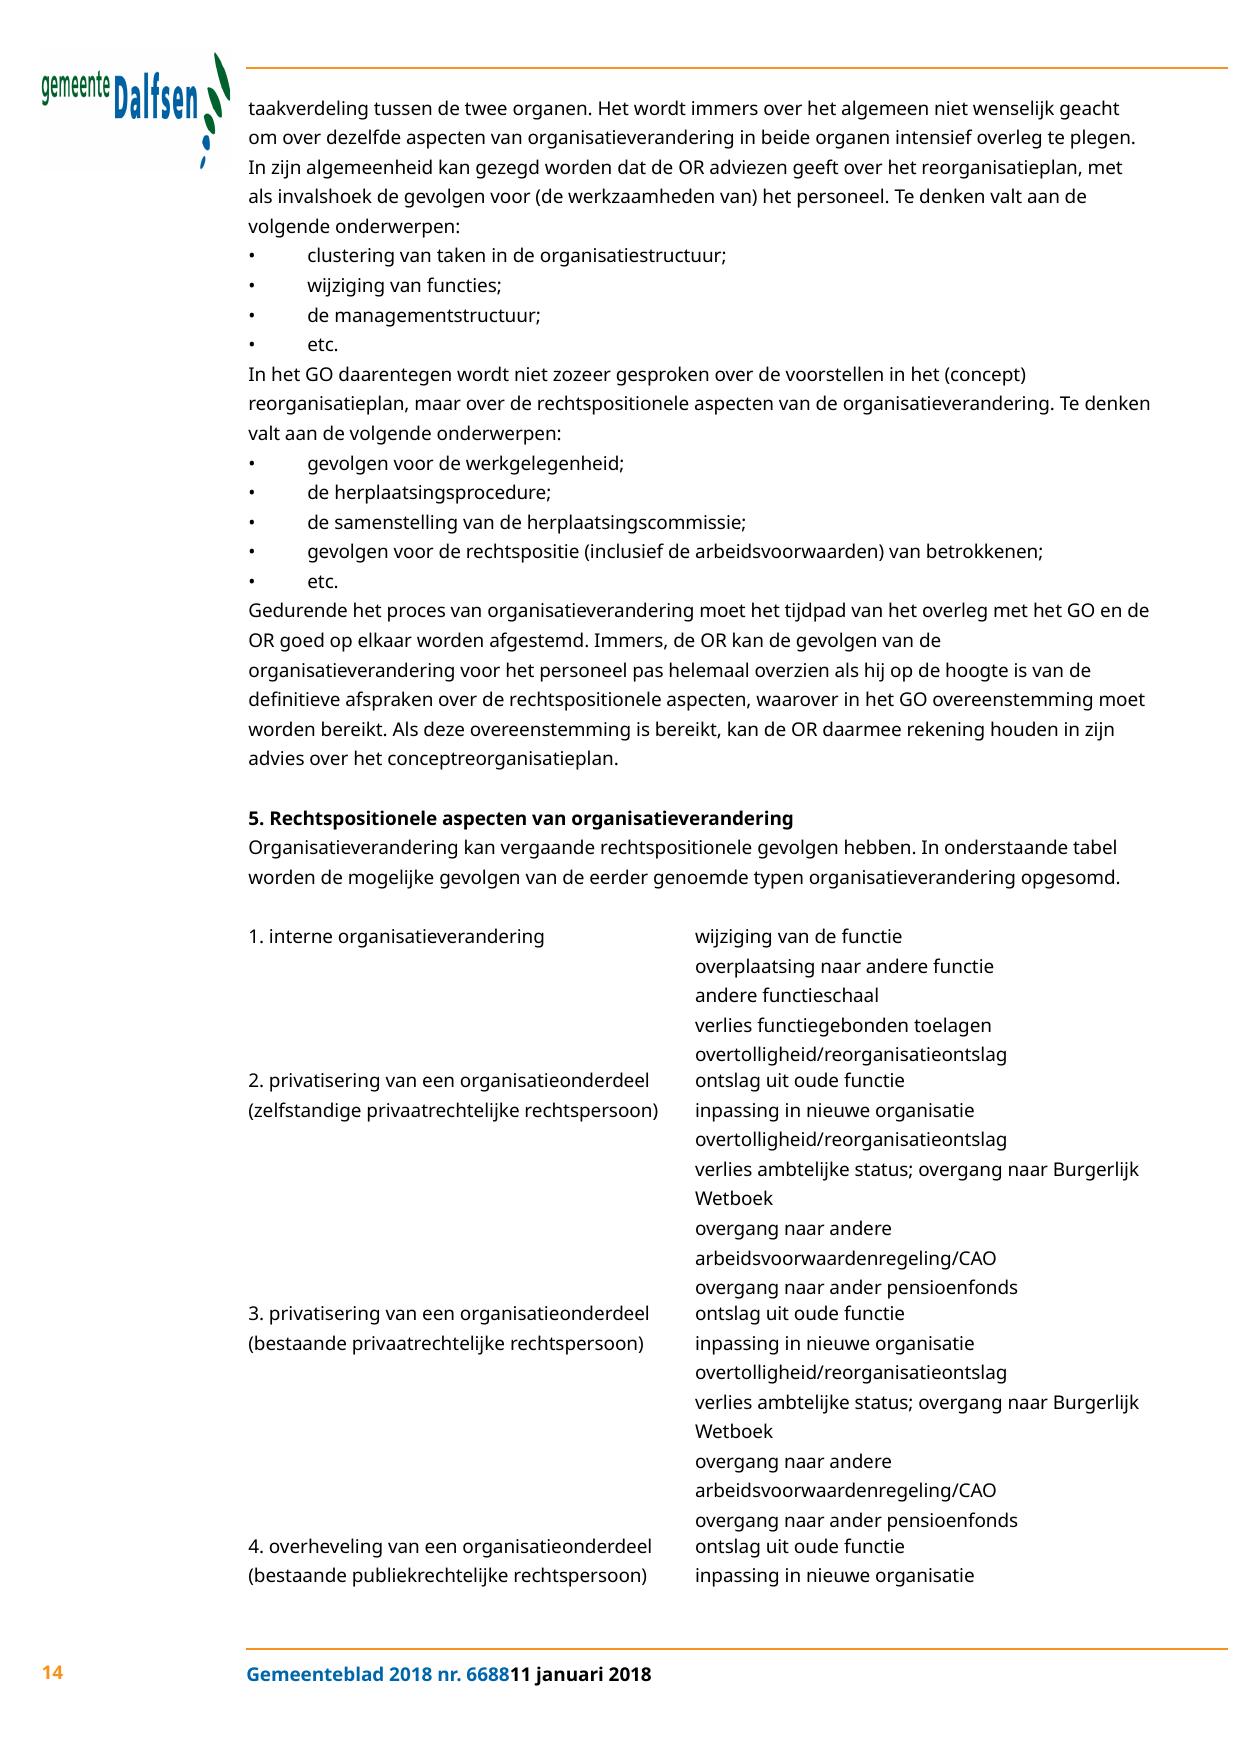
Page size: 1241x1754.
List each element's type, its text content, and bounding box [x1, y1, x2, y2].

table_cell 2. privatisering van een organisatieonderdeel (zelfstandige privaatrechtelijke rechtspersoon) [248, 1067, 695, 1300]
list etc. [248, 331, 1152, 357]
list gevolgen voor de rechtspositie (inclusief de arbeidsvoorwaarden) van betrokkenen; [248, 538, 1152, 564]
table_header 1. interne organisatieverandering [248, 923, 695, 1067]
list wijziging van functies; [248, 272, 1152, 298]
table_cell ontslag uit oude functie inpassing in nieuwe organisatie overtolligheid/reorganisatieontslag verlies ambtelijke status; overgang naar Burgerlijk Wetboek overgang naar andere arbeidsvoorwaardenregeling/CAO overgang naar ander pensioenfonds [695, 1067, 1152, 1300]
text 5. Rechtspositionele aspecten van organisatieverandering [248, 805, 1152, 831]
text In het GO daarentegen wordt niet zozeer gesproken over de voorstellen in het (concept) reorganisatieplan, maar over de rechtspositionele aspecten van de organisatieverandering. Te denken valt aan de volgende onderwerpen: [248, 361, 1152, 446]
list gevolgen voor de werkgelegenheid; [248, 450, 1152, 476]
text taakverdeling tussen de twee organen. Het wordt immers over het algemeen niet wenselijk geacht om over dezelfde aspecten van organisatieverandering in beide organen intensief overleg te plegen. In zijn algemeenheid kan gezegd worden dat de OR adviezen geeft over het reorganisatieplan, met als invalshoek de gevolgen voor (de werkzaamheden van) het personeel. Te denken valt aan de volgende onderwerpen: [248, 95, 1152, 239]
table_cell 4. overheveling van een organisatieonderdeel (bestaande publiekrechtelijke rechtspersoon) [248, 1533, 695, 1588]
table_cell ontslag uit oude functie inpassing in nieuwe organisatie overtolligheid/reorganisatieontslag verlies ambtelijke status; overgang naar Burgerlijk Wetboek overgang naar andere arbeidsvoorwaardenregeling/CAO overgang naar ander pensioenfonds [695, 1300, 1152, 1533]
list etc. [248, 568, 1152, 594]
list de managementstructuur; [248, 302, 1152, 328]
list clustering van taken in de organisatiestructuur; [248, 243, 1152, 268]
text Organisatieverandering kan vergaande rechtspositionele gevolgen hebben. In onderstaande tabel worden de mogelijke gevolgen van de eerder genoemde typen organisatieverandering opgesomd. [248, 834, 1152, 890]
list de herplaatsingsprocedure; [248, 479, 1152, 505]
table_cell 3. privatisering van een organisatieonderdeel (bestaande privaatrechtelijke rechtspersoon) [248, 1300, 695, 1533]
text Gedurende het proces van organisatieverandering moet het tijdpad van het overleg met het GO en de OR goed op elkaar worden afgestemd. Immers, de OR kan de gevolgen van de organisatieverandering voor het personeel pas helemaal overzien als hij op de hoogte is van de definitieve afspraken over de rechtspositionele aspecten, waarover in het GO overeenstemming moet worden bereikt. Als deze overeenstemming is bereikt, kan de OR daarmee rekening houden in zijn advies over het conceptreorganisatieplan. [248, 598, 1152, 771]
picture [41, 47, 231, 172]
table_header wijziging van de functie overplaatsing naar andere functie andere functieschaal verlies functiegebonden toelagen overtolligheid/reorganisatieontslag [695, 923, 1152, 1067]
list de samenstelling van de herplaatsingscommissie; [248, 509, 1152, 535]
table_cell ontslag uit oude functie inpassing in nieuwe organisatie [695, 1533, 1152, 1588]
